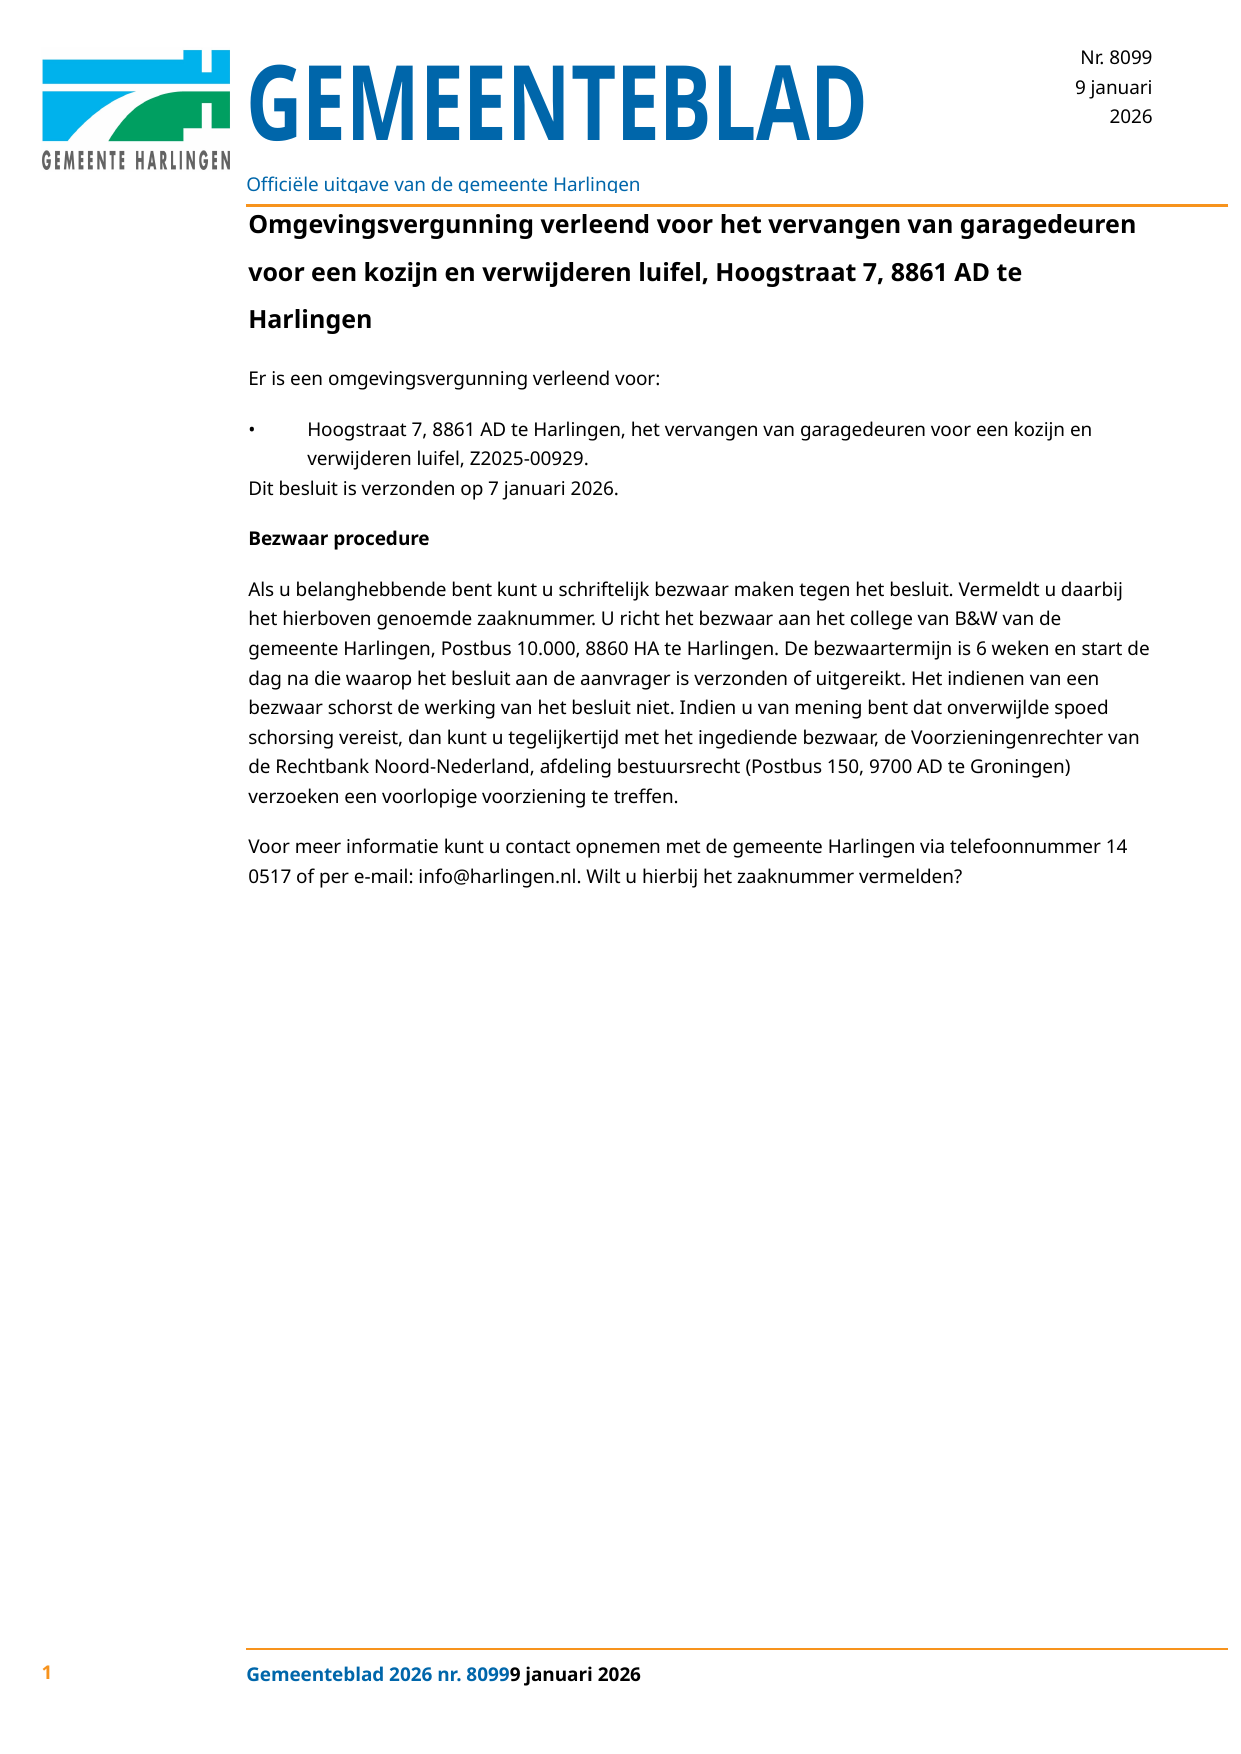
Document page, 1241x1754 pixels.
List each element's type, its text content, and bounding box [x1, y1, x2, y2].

picture [41, 47, 231, 172]
text Bezwaar procedure [248, 526, 1152, 551]
list Hoogstraat 7, 8861 AD te Harlingen, het vervangen van garagedeuren voor een kozijn en verwijderen luifel, Z2025-00929. [248, 416, 1152, 471]
text Dit besluit is verzonden op 7 januari 2026. [248, 475, 1152, 501]
text Omgevingsvergunning verleend voor het vervangen van garagedeuren voor een kozijn en verwijderen luifel, Hoogstraat 7, 8861 AD te Harlingen [248, 207, 1152, 336]
text Er is een omgevingsvergunning verleend voor: [248, 366, 1152, 391]
text Voor meer informatie kunt u contact opnemen met de gemeente Harlingen via telefoonnummer 14 0517 of per e-mail: info@harlingen.nl. Wilt u hierbij het zaaknummer vermelden? [248, 833, 1152, 889]
text Als u belanghebbende bent kunt u schriftelijk bezwaar maken tegen het besluit. Vermeldt u daarbij het hierboven genoemde zaaknummer. U richt het bezwaar aan het college van B&W van de gemeente Harlingen, Postbus 10.000, 8860 HA te Harlingen. De bezwaartermijn is 6 weken en start de dag na die waarop het besluit aan de aanvrager is verzonden of uitgereikt. Het indienen van een bezwaar schorst de werking van het besluit niet. Indien u van mening bent dat onverwijlde spoed schorsing vereist, dan kunt u tegelijkertijd met het ingediende bezwaar, de Voorzieningenrechter van de Rechtbank Noord-Nederland, afdeling bestuursrecht (Postbus 150, 9700 AD te Groningen) verzoeken een voorlopige voorziening te treffen. [248, 576, 1152, 809]
